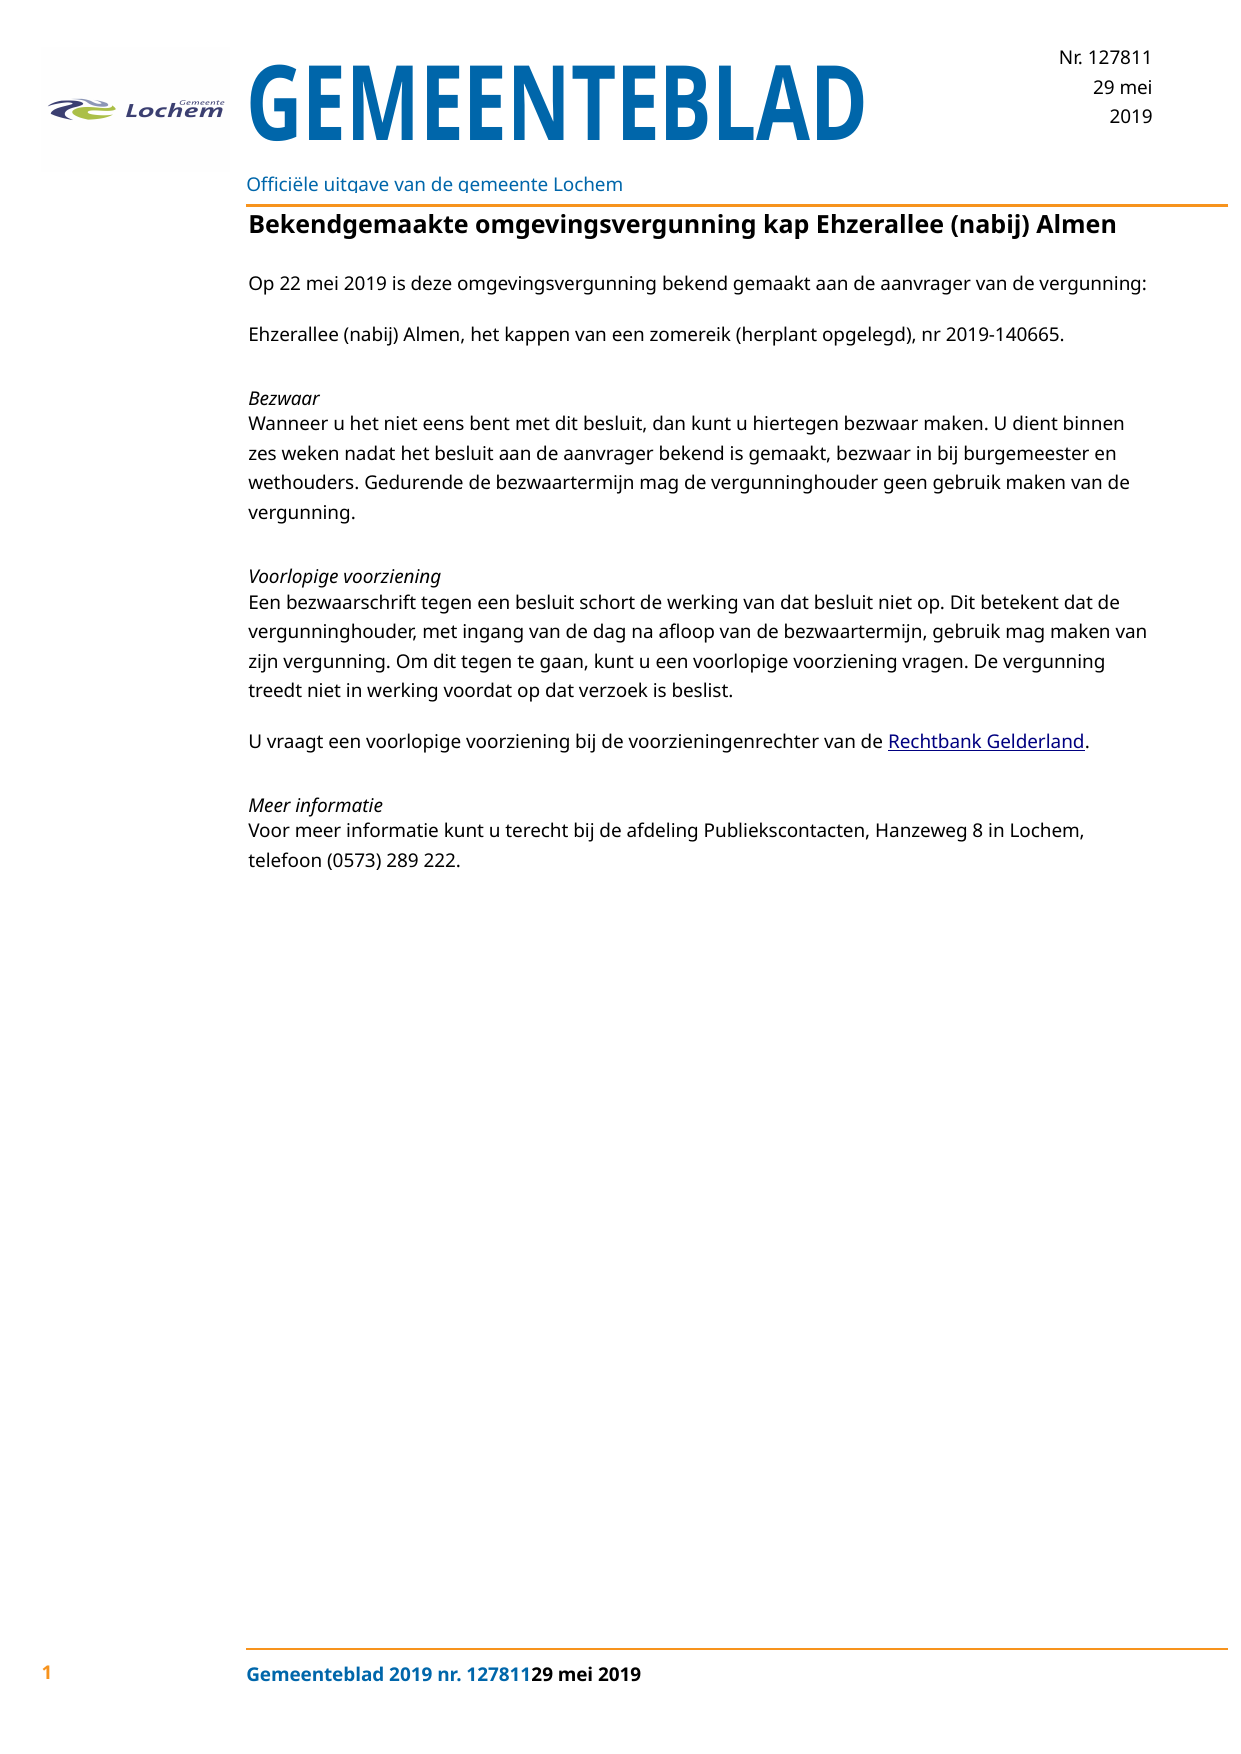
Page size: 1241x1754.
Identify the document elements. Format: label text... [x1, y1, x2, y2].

picture [41, 47, 231, 172]
text Voorlopige voorziening [248, 563, 1152, 589]
text Wanneer u het niet eens bent met dit besluit, dan kunt u hiertegen bezwaar maken. U dient binnen zes weken nadat het besluit aan de aanvrager bekend is gemaakt, bezwaar in bij burgemeester en wethouders. Gedurende de bezwaartermijn mag de vergunninghouder geen gebruik maken van de vergunning. [248, 410, 1152, 525]
text Meer informatie [248, 792, 1152, 818]
text Ehzerallee (nabij) Almen, het kappen van een zomereik (herplant opgelegd), nr 2019-140665. [248, 321, 1152, 346]
text Bekendgemaakte omgevingsvergunning kap Ehzerallee (nabij) Almen [248, 207, 1152, 241]
text Bezwaar [248, 385, 1152, 410]
text U vraagt een voorlopige voorziening bij de voorzieningenrechter van de Rechtbank Gelderland. [248, 728, 1152, 754]
text Voor meer informatie kunt u terecht bij de afdeling Publiekscontacten, Hanzeweg 8 in Lochem, telefoon (0573) 289 222. [248, 818, 1152, 873]
text Een bezwaarschrift tegen een besluit schort de werking van dat besluit niet op. Dit betekent dat de vergunninghouder, met ingang van de dag na afloop van de bezwaartermijn, gebruik mag maken van zijn vergunning. Om dit tegen te gaan, kunt u een voorlopige voorziening vragen. De vergunning treedt niet in werking voordat op dat verzoek is beslist. [248, 589, 1152, 703]
text Op 22 mei 2019 is deze omgevingsvergunning bekend gemaakt aan de aanvrager van de vergunning: [248, 270, 1152, 296]
